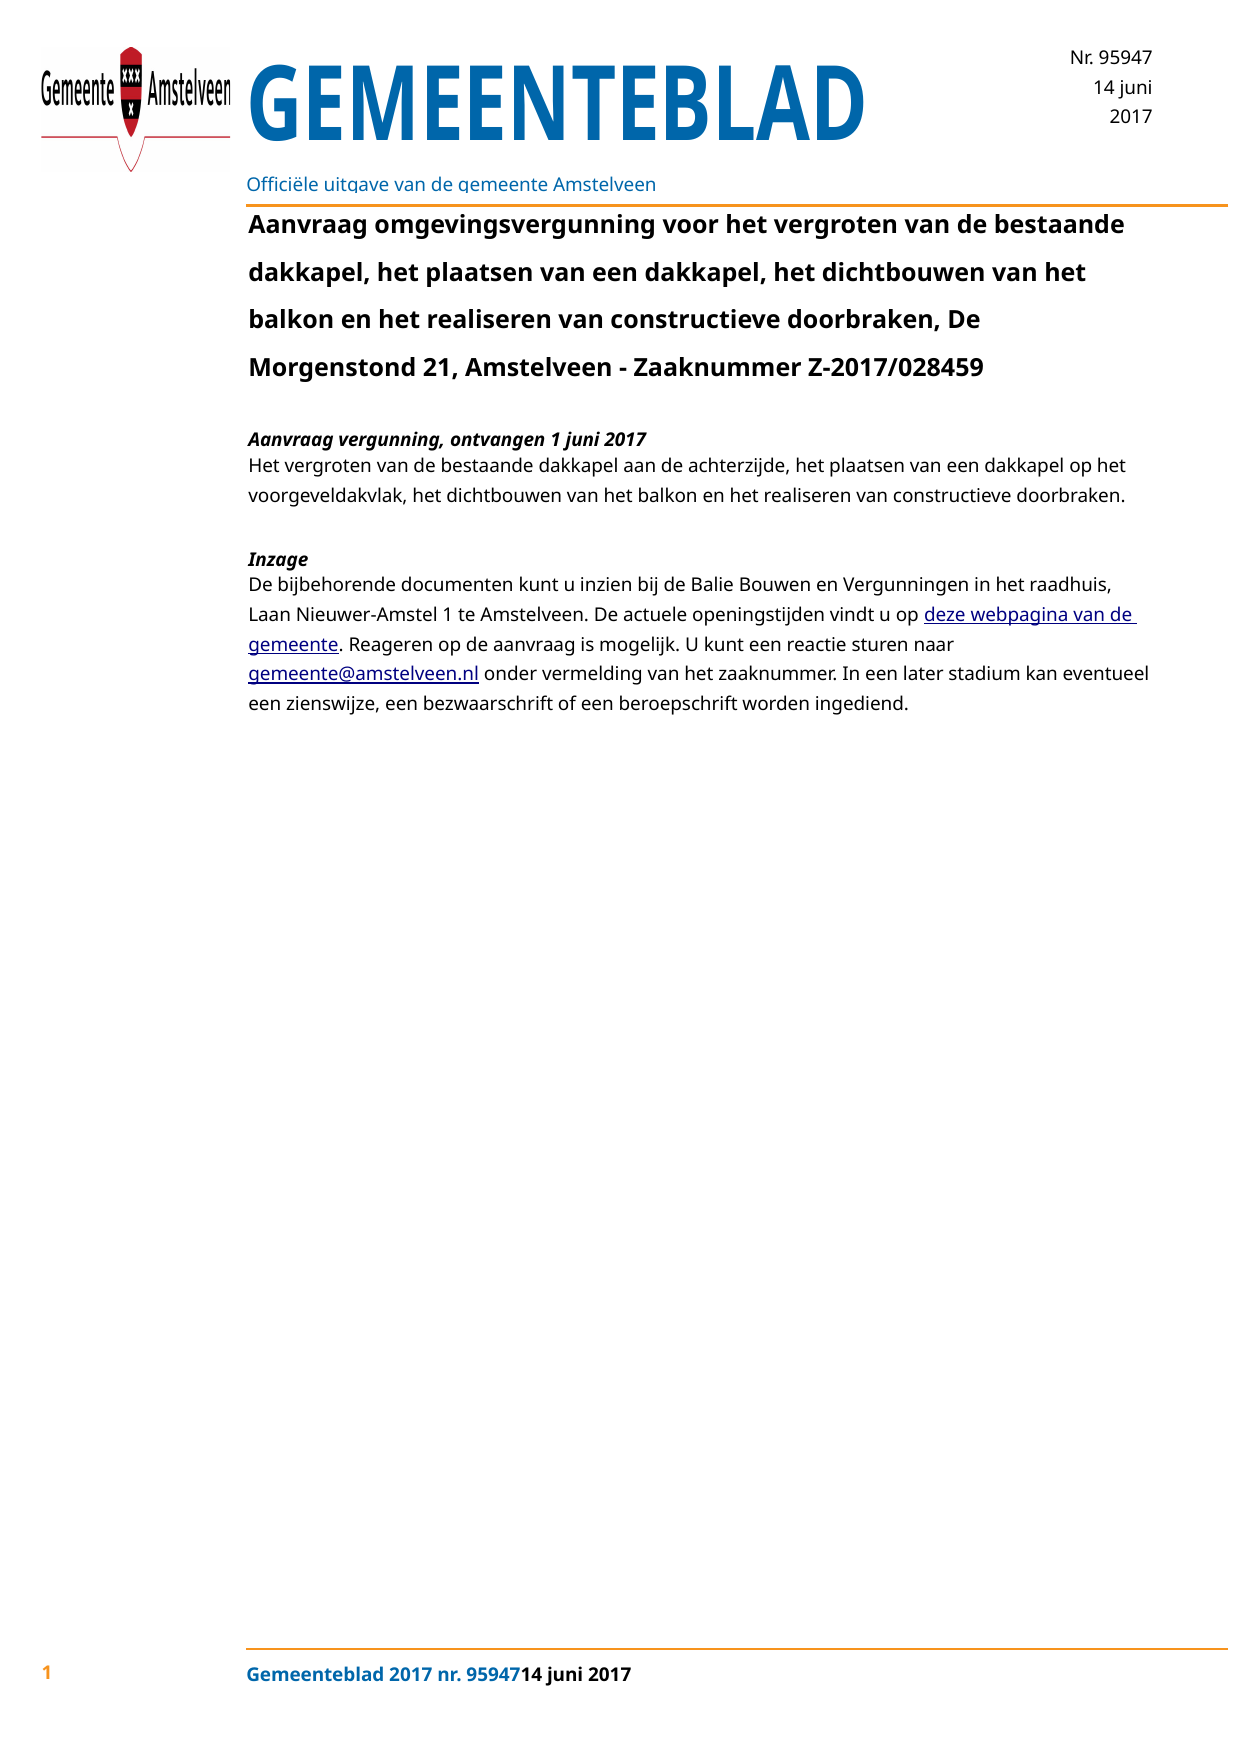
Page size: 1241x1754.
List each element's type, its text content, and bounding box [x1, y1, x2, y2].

picture [41, 47, 231, 172]
text Aanvraag vergunning, ontvangen 1 juni 2017 [248, 427, 1152, 452]
text Aanvraag omgevingsvergunning voor het vergroten van de bestaande dakkapel, het plaatsen van een dakkapel, het dichtbouwen van het balkon en het realiseren van constructieve doorbraken, De Morgenstond 21, Amstelveen - Zaaknummer Z-2017/028459 [248, 207, 1152, 384]
text Het vergroten van de bestaande dakkapel aan de achterzijde, het plaatsen van een dakkapel op het voorgeveldakvlak, het dichtbouwen van het balkon en het realiseren van constructieve doorbraken. [248, 452, 1152, 508]
text Inzage [248, 546, 1152, 572]
text De bijbehorende documenten kunt u inzien bij de Balie Bouwen en Vergunningen in het raadhuis, Laan Nieuwer-Amstel 1 te Amstelveen. De actuele openingstijden vindt u op deze webpagina van de gemeente. Reageren op de aanvraag is mogelijk. U kunt een reactie sturen naar gemeente@amstelveen.nl onder vermelding van het zaaknummer. In een later stadium kan eventueel een zienswijze, een bezwaarschrift of een beroepschrift worden ingediend. [248, 572, 1152, 716]
